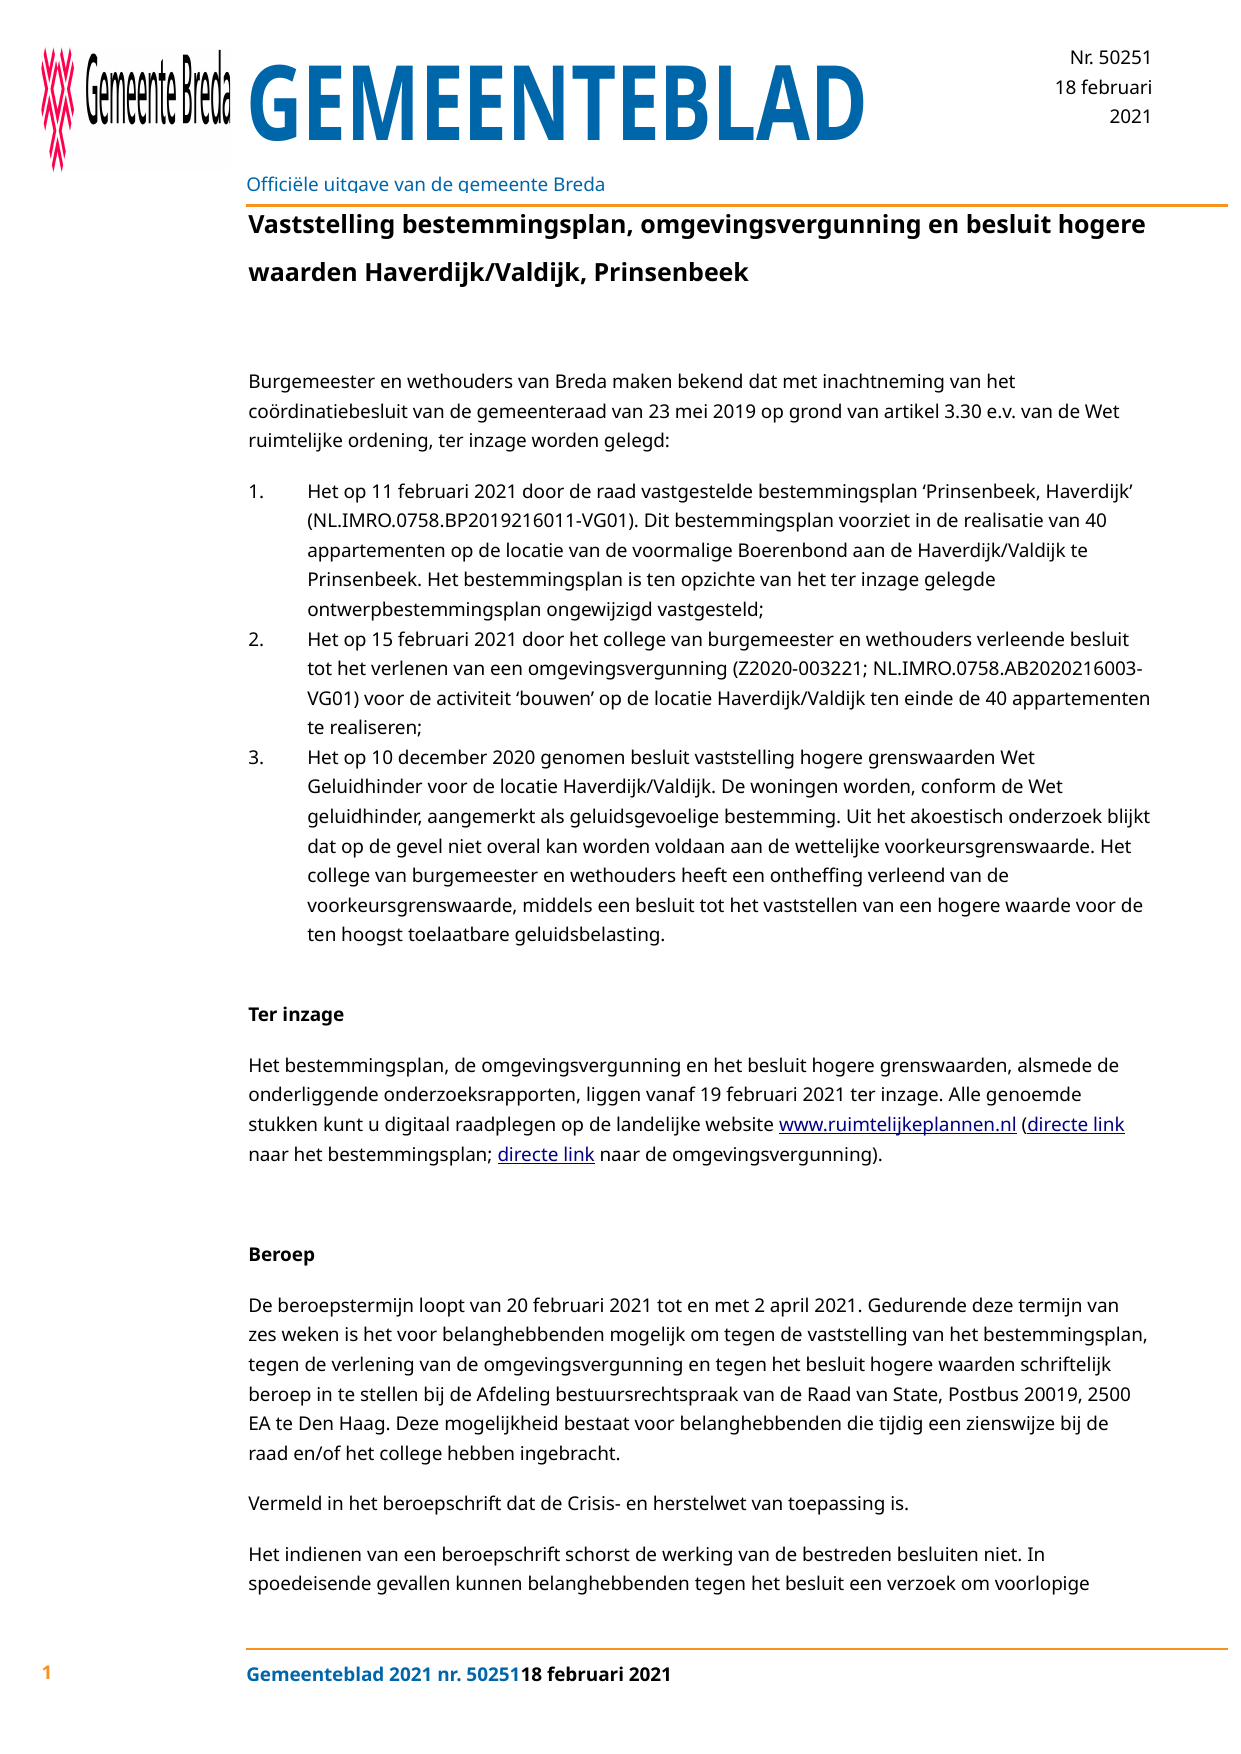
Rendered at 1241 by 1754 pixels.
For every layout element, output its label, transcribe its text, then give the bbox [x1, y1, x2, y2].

text De beroepstermijn loopt van 20 februari 2021 tot en met 2 april 2021. Gedurende deze termijn van zes weken is het voor belanghebbenden mogelijk om tegen de vaststelling van het bestemmingsplan, tegen de verlening van de omgevingsvergunning en tegen het besluit hogere waarden schriftelijk beroep in te stellen bij de Afdeling bestuursrechtspraak van de Raad van State, Postbus 20019, 2500 EA te Den Haag. Deze mogelijkheid bestaat voor belanghebbenden die tijdig een zienswijze bij de raad en/of het college hebben ingebracht. [248, 1292, 1152, 1466]
text Beroep [248, 1242, 1152, 1267]
text Het bestemmingsplan, de omgevingsvergunning en het besluit hogere grenswaarden, alsmede de onderliggende onderzoeksrapporten, liggen vanaf 19 februari 2021 ter inzage. Alle genoemde stukken kunt u digitaal raadplegen op de landelijke website www.ruimtelijkeplannen.nl (directe link naar het bestemmingsplan; directe link naar de omgevingsvergunning). [248, 1052, 1152, 1167]
text Vermeld in het beroepschrift dat de Crisis- en herstelwet van toepassing is. [248, 1490, 1152, 1516]
text Ter inzage [248, 1002, 1152, 1027]
text Het indienen van een beroepschrift schorst de werking van de bestreden besluiten niet. In spoedeisende gevallen kunnen belanghebbenden tegen het besluit een verzoek om voorlopige [248, 1541, 1152, 1596]
list Het op 15 februari 2021 door het college van burgemeester en wethouders verleende besluit tot het verlenen van een omgevingsvergunning (Z2020-003221; NL.IMRO.0758.AB2020216003-VG01) voor de activiteit ‘bouwen’ op de locatie Haverdijk/Valdijk ten einde de 40 appartementen te realiseren; [248, 626, 1152, 740]
text Vaststelling bestemmingsplan, omgevingsvergunning en besluit hogere waarden Haverdijk/Valdijk, Prinsenbeek [248, 207, 1152, 288]
list Het op 10 december 2020 genomen besluit vaststelling hogere grenswaarden Wet Geluidhinder voor de locatie Haverdijk/Valdijk. De woningen worden, conform de Wet geluidhinder, aangemerkt als geluidsgevoelige bestemming. Uit het akoestisch onderzoek blijkt dat op de gevel niet overal kan worden voldaan aan de wettelijke voorkeursgrenswaarde. Het college van burgemeester en wethouders heeft een ontheffing verleend van de voorkeursgrenswaarde, middels een besluit tot het vaststellen van een hogere waarde voor de ten hoogst toelaatbare geluidsbelasting. [248, 744, 1152, 947]
text Burgemeester en wethouders van Breda maken bekend dat met inachtneming van het coördinatiebesluit van de gemeenteraad van 23 mei 2019 op grond van artikel 3.30 e.v. van de Wet ruimtelijke ordening, ter inzage worden gelegd: [248, 368, 1152, 453]
picture [41, 47, 231, 172]
list Het op 11 februari 2021 door de raad vastgestelde bestemmingsplan ‘Prinsenbeek, Haverdijk’ (NL.IMRO.0758.BP2019216011-VG01). Dit bestemmingsplan voorziet in de realisatie van 40 appartementen op de locatie van de voormalige Boerenbond aan de Haverdijk/Valdijk te Prinsenbeek. Het bestemmingsplan is ten opzichte van het ter inzage gelegde ontwerpbestemmingsplan ongewijzigd vastgesteld; [248, 478, 1152, 622]
